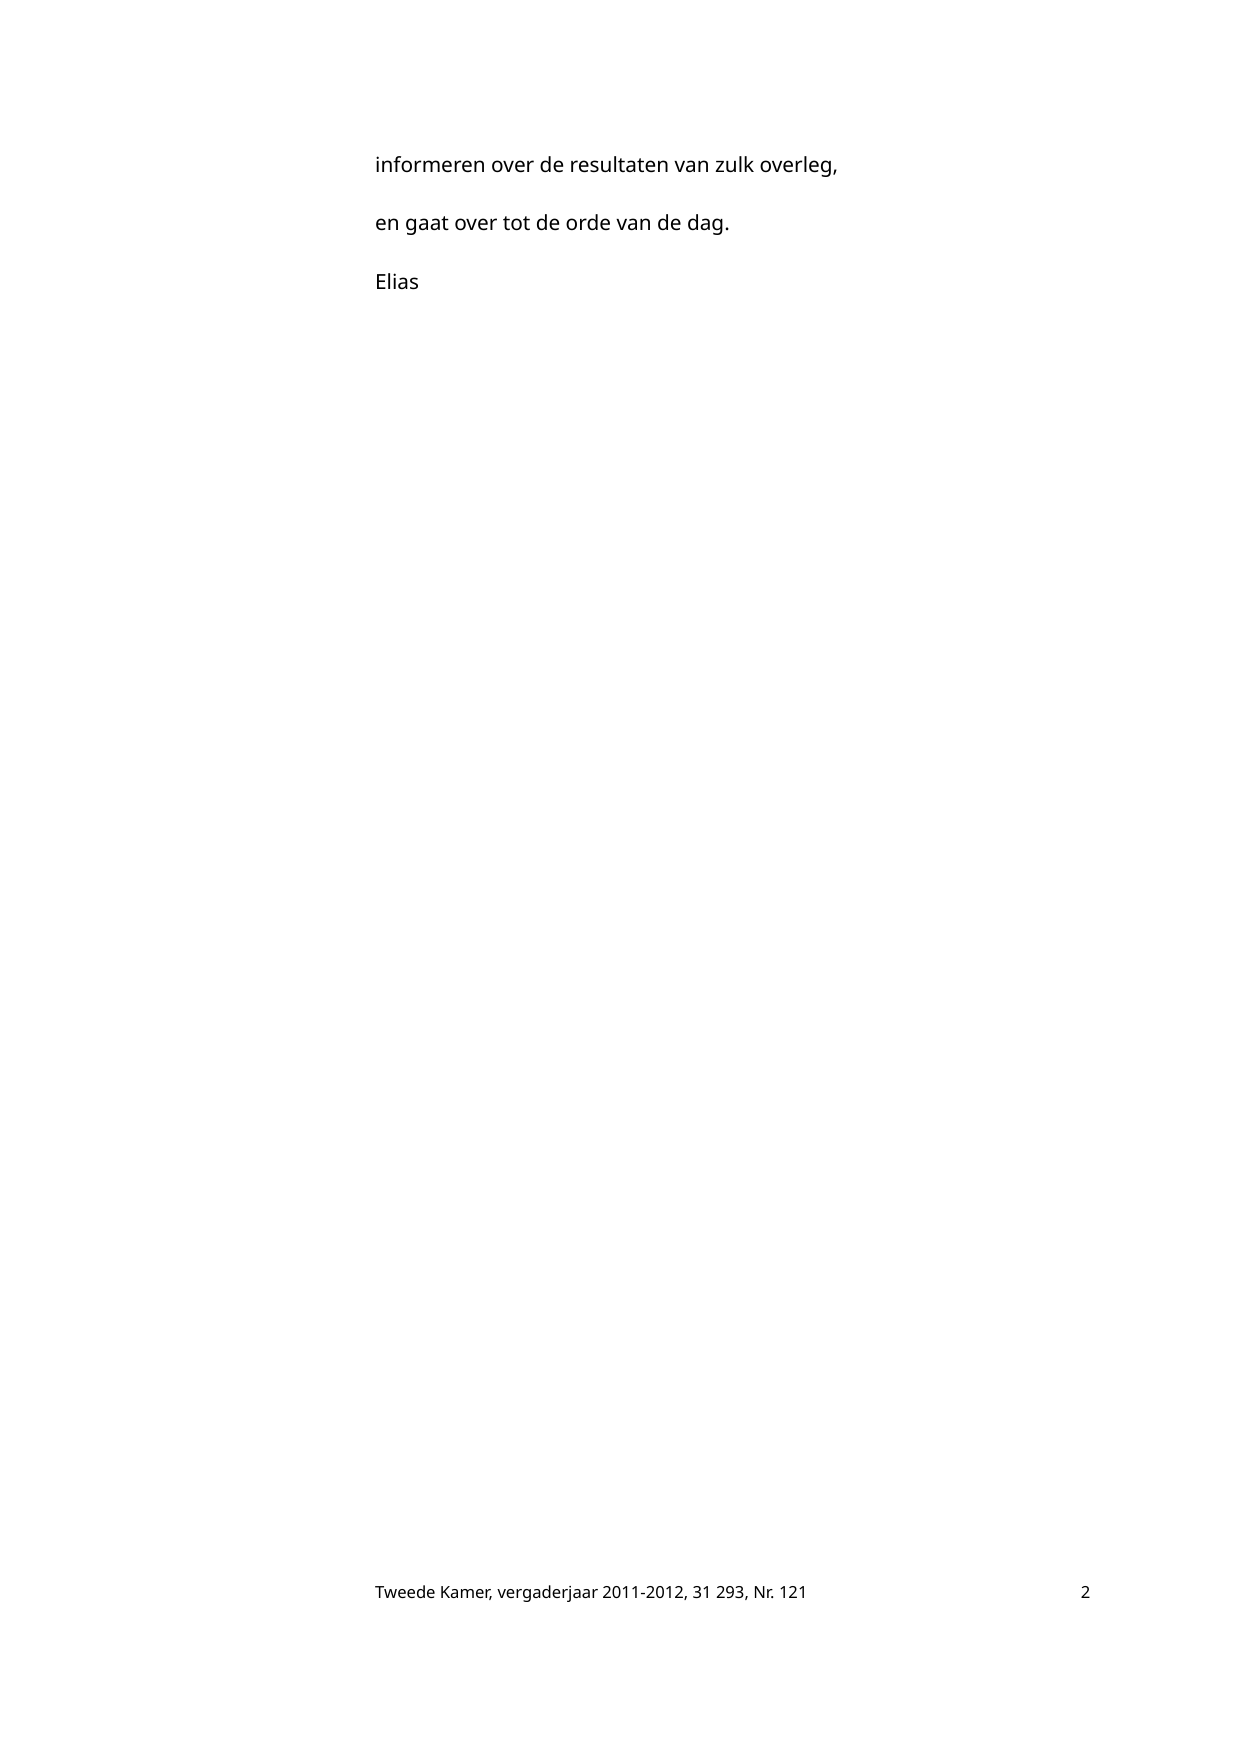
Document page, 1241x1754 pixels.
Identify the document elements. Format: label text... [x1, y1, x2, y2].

text en gaat over tot de orde van de dag. [375, 208, 1090, 237]
text informeren over de resultaten van zulk overleg, [375, 150, 1090, 178]
text Elias [375, 267, 1090, 295]
